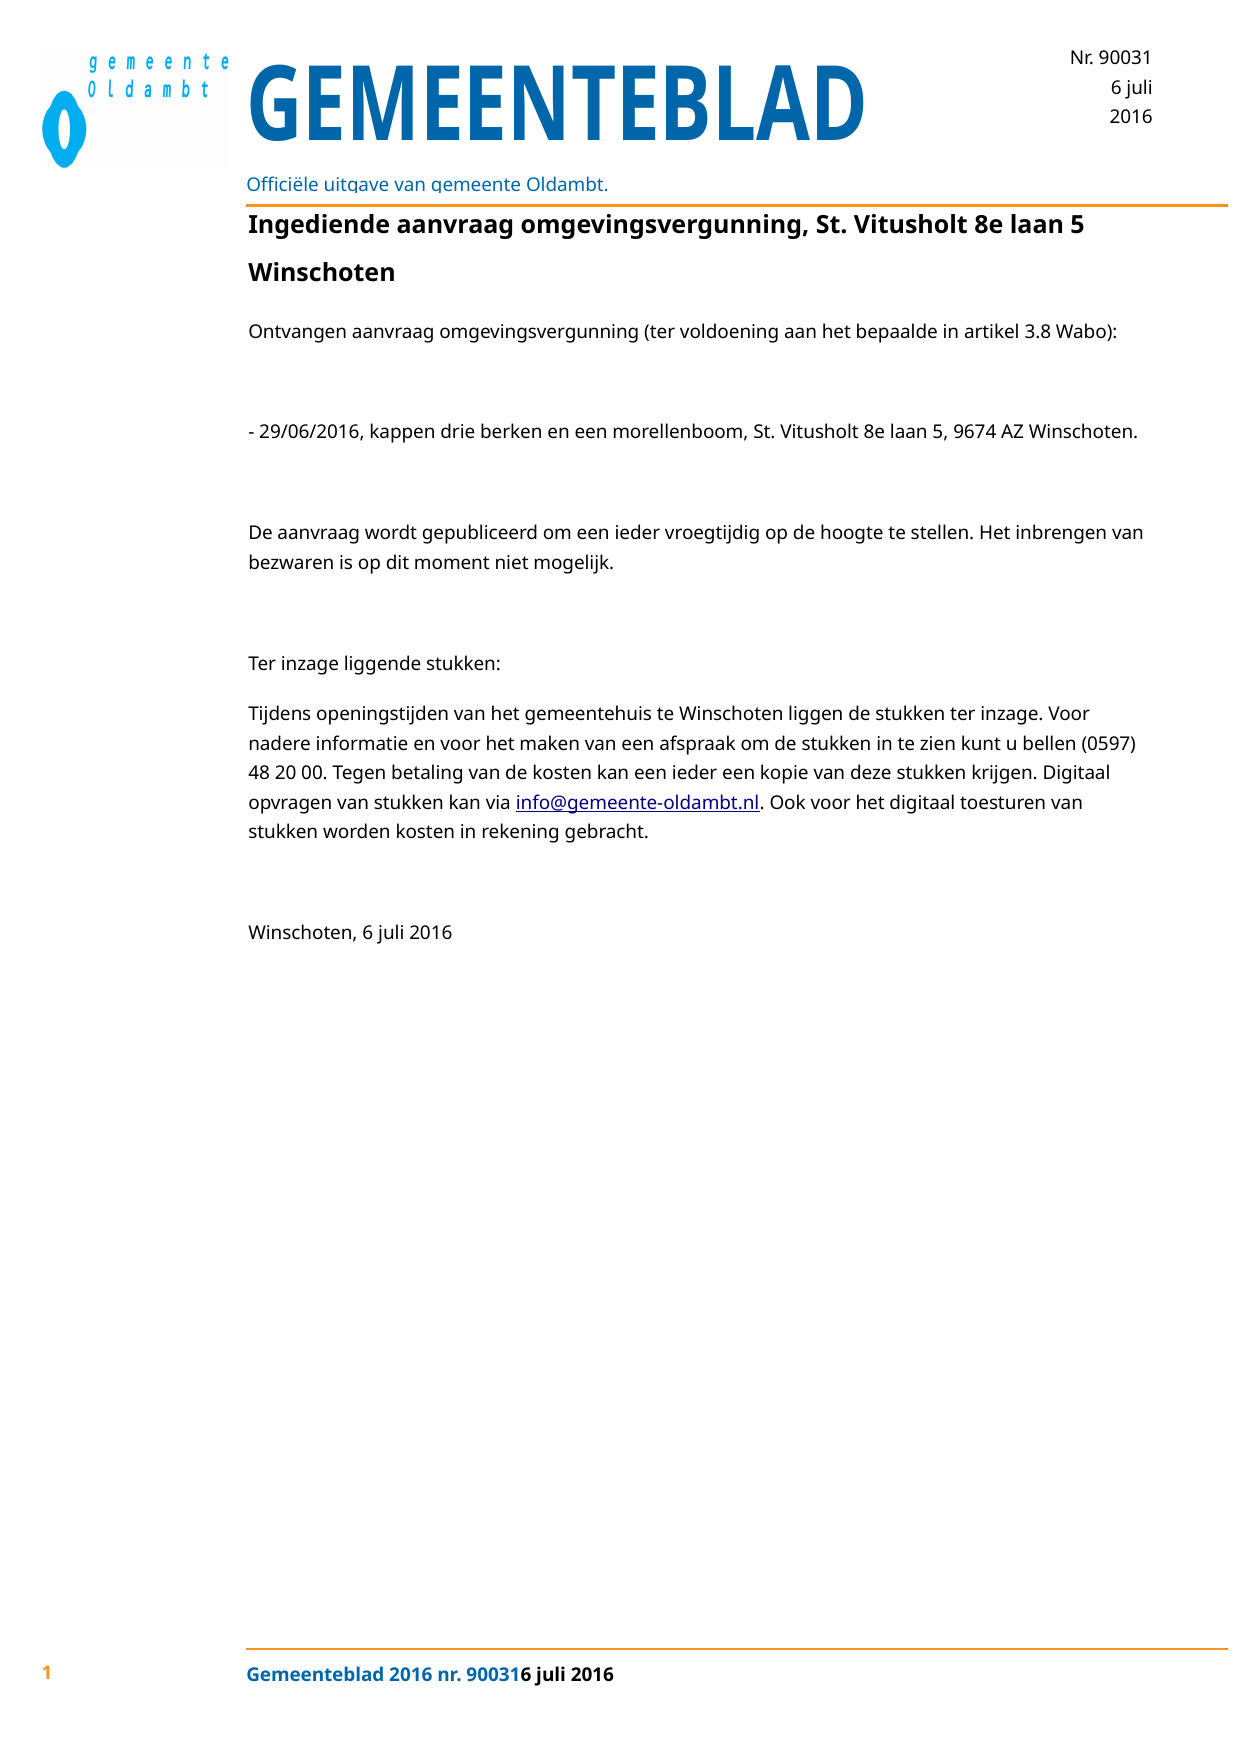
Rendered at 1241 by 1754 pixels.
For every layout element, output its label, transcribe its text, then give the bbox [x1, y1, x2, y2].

text Winschoten, 6 juli 2016 [248, 919, 1152, 945]
text De aanvraag wordt gepubliceerd om een ieder vroegtijdig op de hoogte te stellen. Het inbrengen van bezwaren is op dit moment niet mogelijk. [248, 519, 1152, 575]
text Ingediende aanvraag omgevingsvergunning, St. Vitusholt 8e laan 5 Winschoten [248, 207, 1152, 288]
text Ontvangen aanvraag omgevingsvergunning (ter voldoening aan het bepaalde in artikel 3.8 Wabo): [248, 318, 1152, 344]
text Ter inzage liggende stukken: [248, 650, 1152, 676]
text - 29/06/2016, kappen drie berken en een morellenboom, St. Vitusholt 8e laan 5, 9674 AZ Winschoten. [248, 419, 1152, 444]
text Tijdens openingstijden van het gemeentehuis te Winschoten liggen de stukken ter inzage. Voor nadere informatie en voor het maken van een afspraak om de stukken in te zien kunt u bellen (0597) 48 20 00. Tegen betaling van de kosten kan een ieder een kopie van deze stukken krijgen. Digitaal opvragen van stukken kan via info@gemeente-oldambt.nl. Ook voor het digitaal toesturen van stukken worden kosten in rekening gebracht. [248, 700, 1152, 844]
picture [41, 47, 231, 172]
